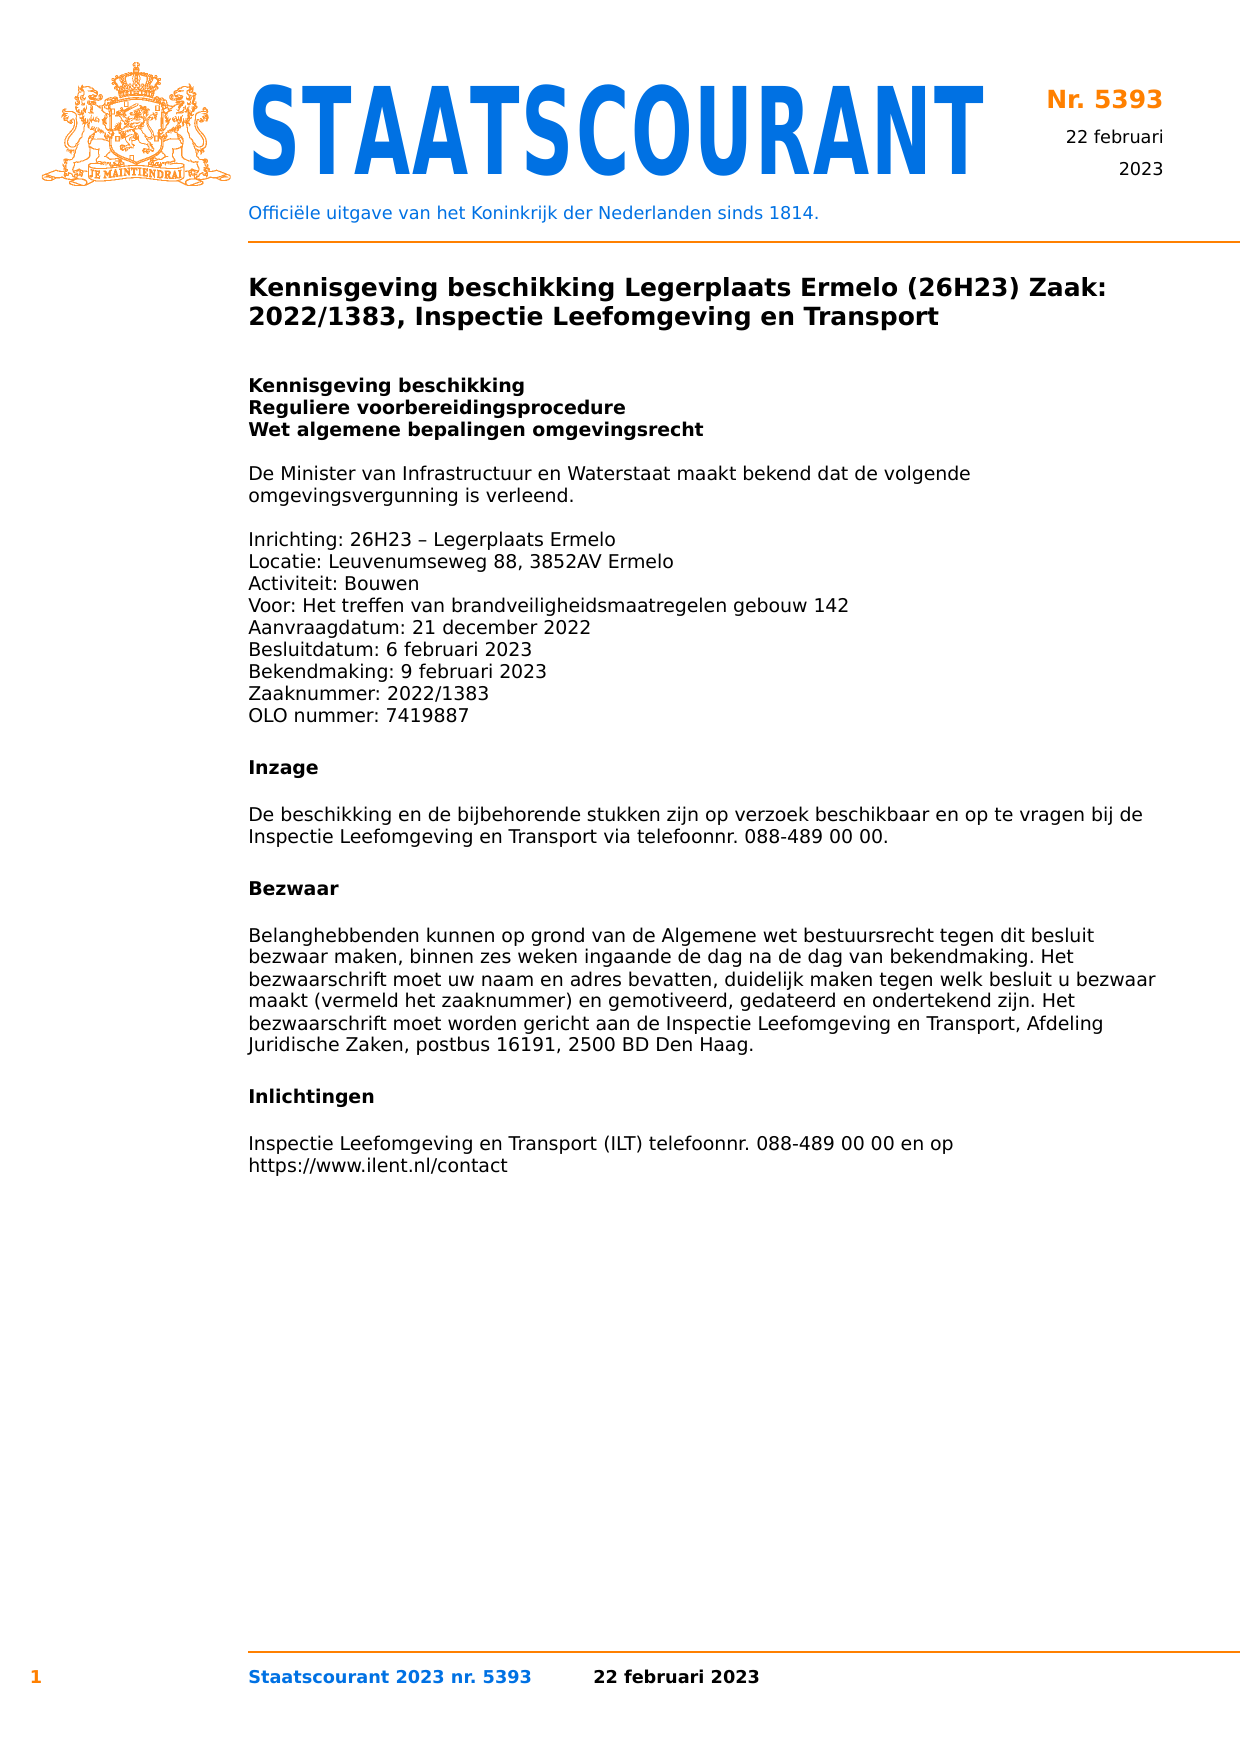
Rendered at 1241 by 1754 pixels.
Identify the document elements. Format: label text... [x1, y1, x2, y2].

text Inspectie Leefomgeving en Transport (ILT) telefoonnr. 088-489 00 00 en op https://www.ilent.nl/contact [248, 1133, 1163, 1177]
text Besluitdatum: 6 februari 2023 [248, 639, 1163, 661]
text De Minister van Infrastructuur en Waterstaat maakt bekend dat de volgende omgevingsvergunning is verleend. [248, 463, 1163, 507]
table_header STAATSCOURANT [248, 62, 998, 203]
subtitle Kennisgeving beschikking Legerplaats Ermelo (26H23) Zaak: 2022/1383, Inspectie Leefomgeving en Transport [248, 273, 1163, 331]
table_header [25, 62, 248, 241]
table_cell Officiële uitgave van het Koninkrijk der Nederlanden sinds 1814. [248, 203, 1240, 241]
text Belanghebbenden kunnen op grond van de Algemene wet bestuursrecht tegen dit besluit bezwaar maken, binnen zes weken ingaande de dag na de dag van bekendmaking. Het bezwaarschrift moet uw naam en adres bevatten, duidelijk maken tegen welk besluit u bezwaar maakt (vermeld het zaaknummer) en gemotiveerd, gedateerd en ondertekend zijn. Het bezwaarschrift moet worden gericht aan de Inspectie Leefomgeving en Transport, Afdeling Juridische Zaken, postbus 16191, 2500 BD Den Haag. [248, 924, 1163, 1056]
text Wet algemene bepalingen omgevingsrecht [248, 419, 1163, 441]
subtitle Bezwaar [248, 877, 1163, 899]
table_cell 22 februari [998, 121, 1240, 153]
subtitle Inzage [248, 757, 1163, 778]
text Zaaknummer: 2022/1383 [248, 683, 1163, 704]
text Kennisgeving beschikking [248, 375, 1163, 397]
text Voor: Het treffen van brandveiligheidsmaatregelen gebouw 142 [248, 595, 1163, 617]
text Reguliere voorbereidingsprocedure [248, 397, 1163, 419]
text OLO nummer: 7419887 [248, 704, 1163, 727]
text Aanvraagdatum: 21 december 2022 [248, 617, 1163, 639]
picture [41, 62, 231, 186]
text Inrichting: 26H23 – Legerplaats Ermelo [248, 529, 1163, 551]
table_cell 2023 [998, 153, 1240, 203]
text De beschikking en de bijbehorende stukken zijn op verzoek beschikbaar en op te vragen bij de Inspectie Leefomgeving en Transport via telefoonnr. 088-489 00 00. [248, 803, 1163, 847]
table_header Nr. 5393 [998, 62, 1240, 121]
text Bekendmaking: 9 februari 2023 [248, 661, 1163, 683]
text Locatie: Leuvenumseweg 88, 3852AV Ermelo [248, 551, 1163, 573]
text Activiteit: Bouwen [248, 573, 1163, 595]
subtitle Inlichtingen [248, 1086, 1163, 1108]
